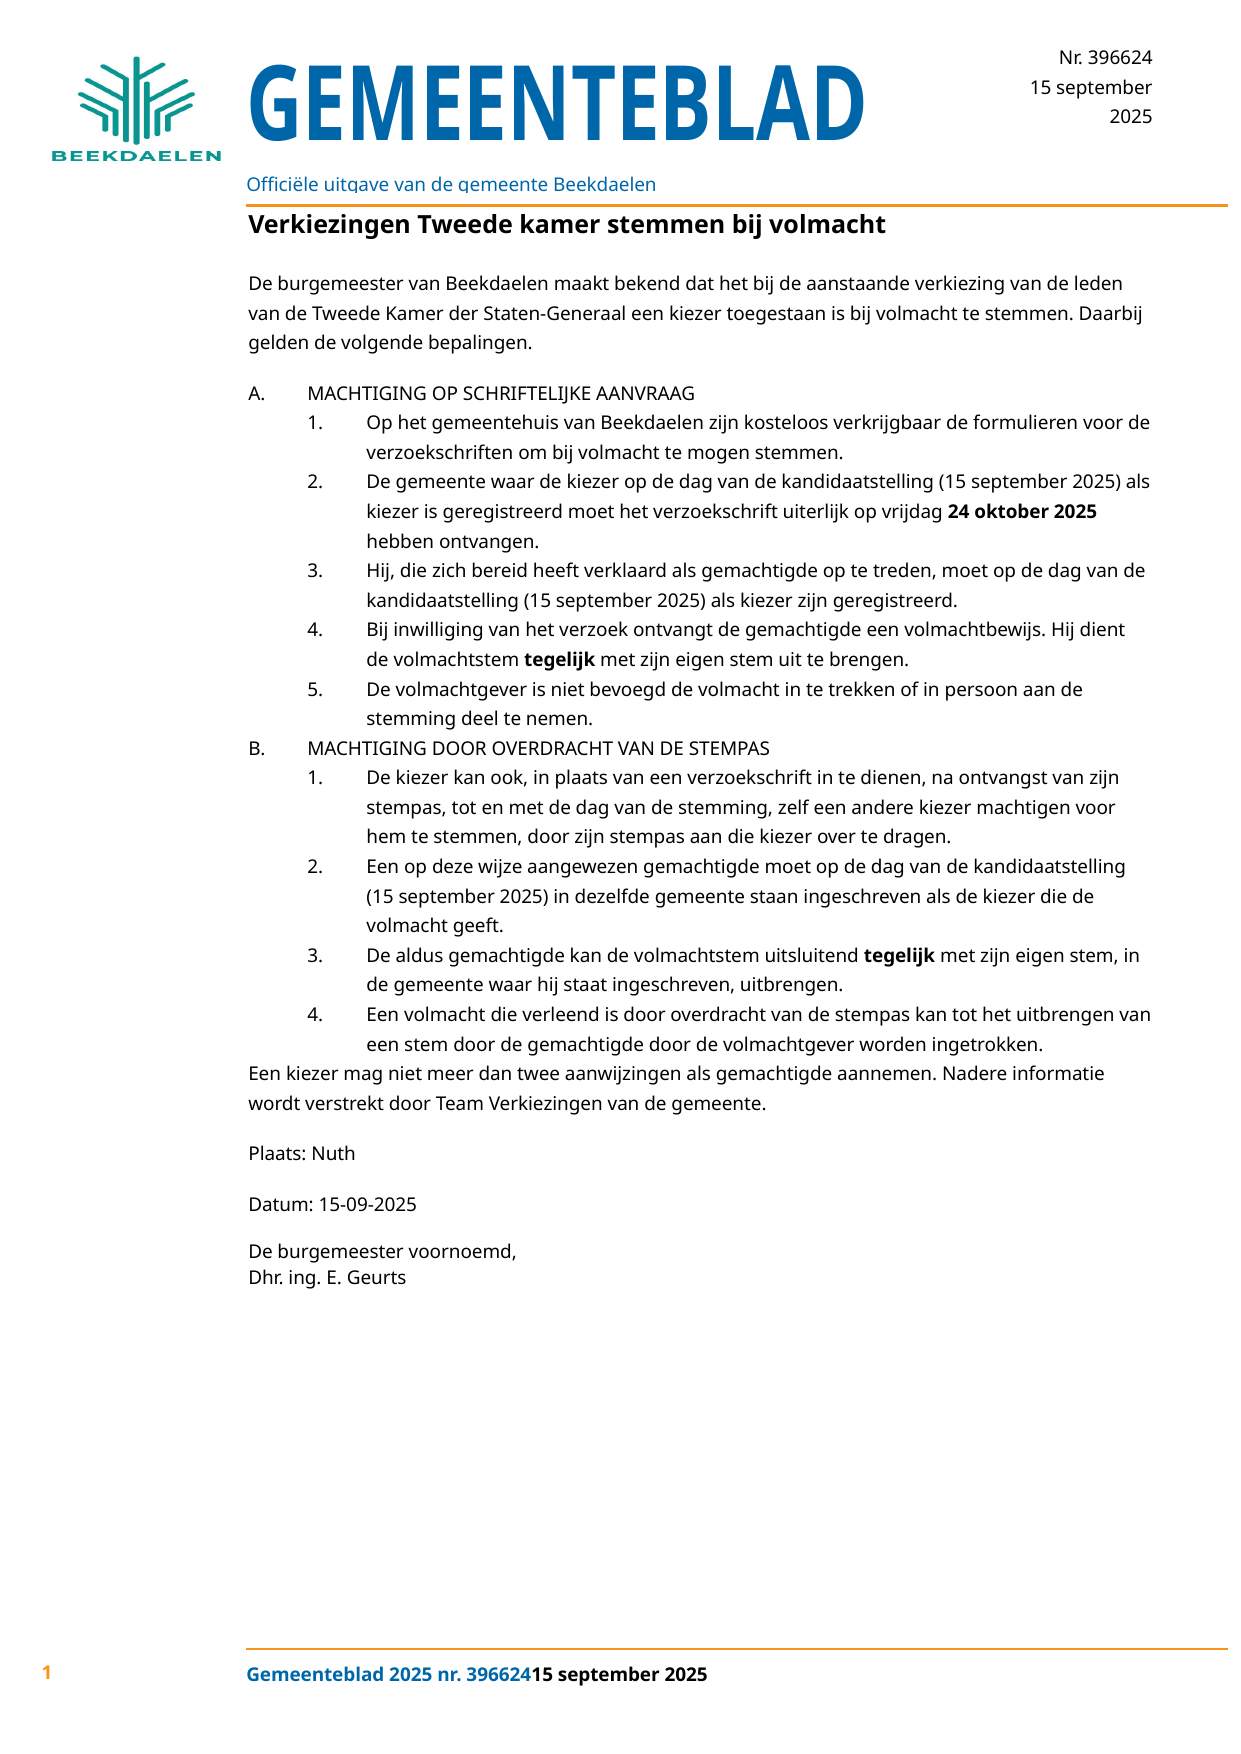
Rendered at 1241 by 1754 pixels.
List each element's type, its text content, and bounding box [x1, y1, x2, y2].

list Op het gemeentehuis van Beekdaelen zijn kosteloos verkrijgbaar de formulieren voor de verzoekschriften om bij volmacht te mogen stemmen. [307, 409, 1152, 465]
text Plaats: Nuth [248, 1140, 1152, 1166]
list De aldus gemachtigde kan de volmachtstem uitsluitend tegelijk met zijn eigen stem, in de gemeente waar hij staat ingeschreven, uitbrengen. [307, 942, 1152, 997]
list MACHTIGING DOOR OVERDRACHT VAN DE STEMPAS [248, 735, 1152, 761]
list De kiezer kan ook, in plaats van een verzoekschrift in te dienen, na ontvangst van zijn stempas, tot en met de dag van de stemming, zelf een andere kiezer machtigen voor hem te stemmen, door zijn stempas aan die kiezer over te dragen. [307, 764, 1152, 849]
text Verkiezingen Tweede kamer stemmen bij volmacht [248, 207, 1152, 241]
list De volmachtgever is niet bevoegd de volmacht in te trekken of in persoon aan de stemming deel te nemen. [307, 676, 1152, 731]
text Dhr. ing. E. Geurts [248, 1264, 1152, 1290]
list Een op deze wijze aangewezen gemachtigde moet op de dag van de kandidaatstelling (15 september 2025) in dezelfde gemeente staan ingeschreven als de kiezer die de volmacht geeft. [307, 853, 1152, 938]
list Een volmacht die verleend is door overdracht van de stempas kan tot het uitbrengen van een stem door de gemachtigde door de volmachtgever worden ingetrokken. [307, 1001, 1152, 1056]
list Hij, die zich bereid heeft verklaard als gemachtigde op te treden, moet op de dag van de kandidaatstelling (15 september 2025) als kiezer zijn geregistreerd. [307, 557, 1152, 613]
list De gemeente waar de kiezer op de dag van de kandidaatstelling (15 september 2025) als kiezer is geregistreerd moet het verzoekschrift uiterlijk op vrijdag 24 oktober 2025 hebben ontvangen. [307, 469, 1152, 553]
text De burgemeester van Beekdaelen maakt bekend dat het bij de aanstaande verkiezing van de leden van de Tweede Kamer der Staten-Generaal een kiezer toegestaan is bij volmacht te stemmen. Daarbij gelden de volgende bepalingen. [248, 270, 1152, 355]
text Datum: 15-09-2025 [248, 1191, 1152, 1216]
text De burgemeester voornoemd, [248, 1238, 1152, 1264]
list MACHTIGING OP SCHRIFTELIJKE AANVRAAG [248, 380, 1152, 406]
picture [41, 47, 231, 172]
text Een kiezer mag niet meer dan twee aanwijzingen als gemachtigde aannemen. Nadere informatie wordt verstrekt door Team Verkiezingen van de gemeente. [248, 1060, 1152, 1116]
list Bij inwilliging van het verzoek ontvangt de gemachtigde een volmachtbewijs. Hij dient de volmachtstem tegelijk met zijn eigen stem uit te brengen. [307, 617, 1152, 672]
